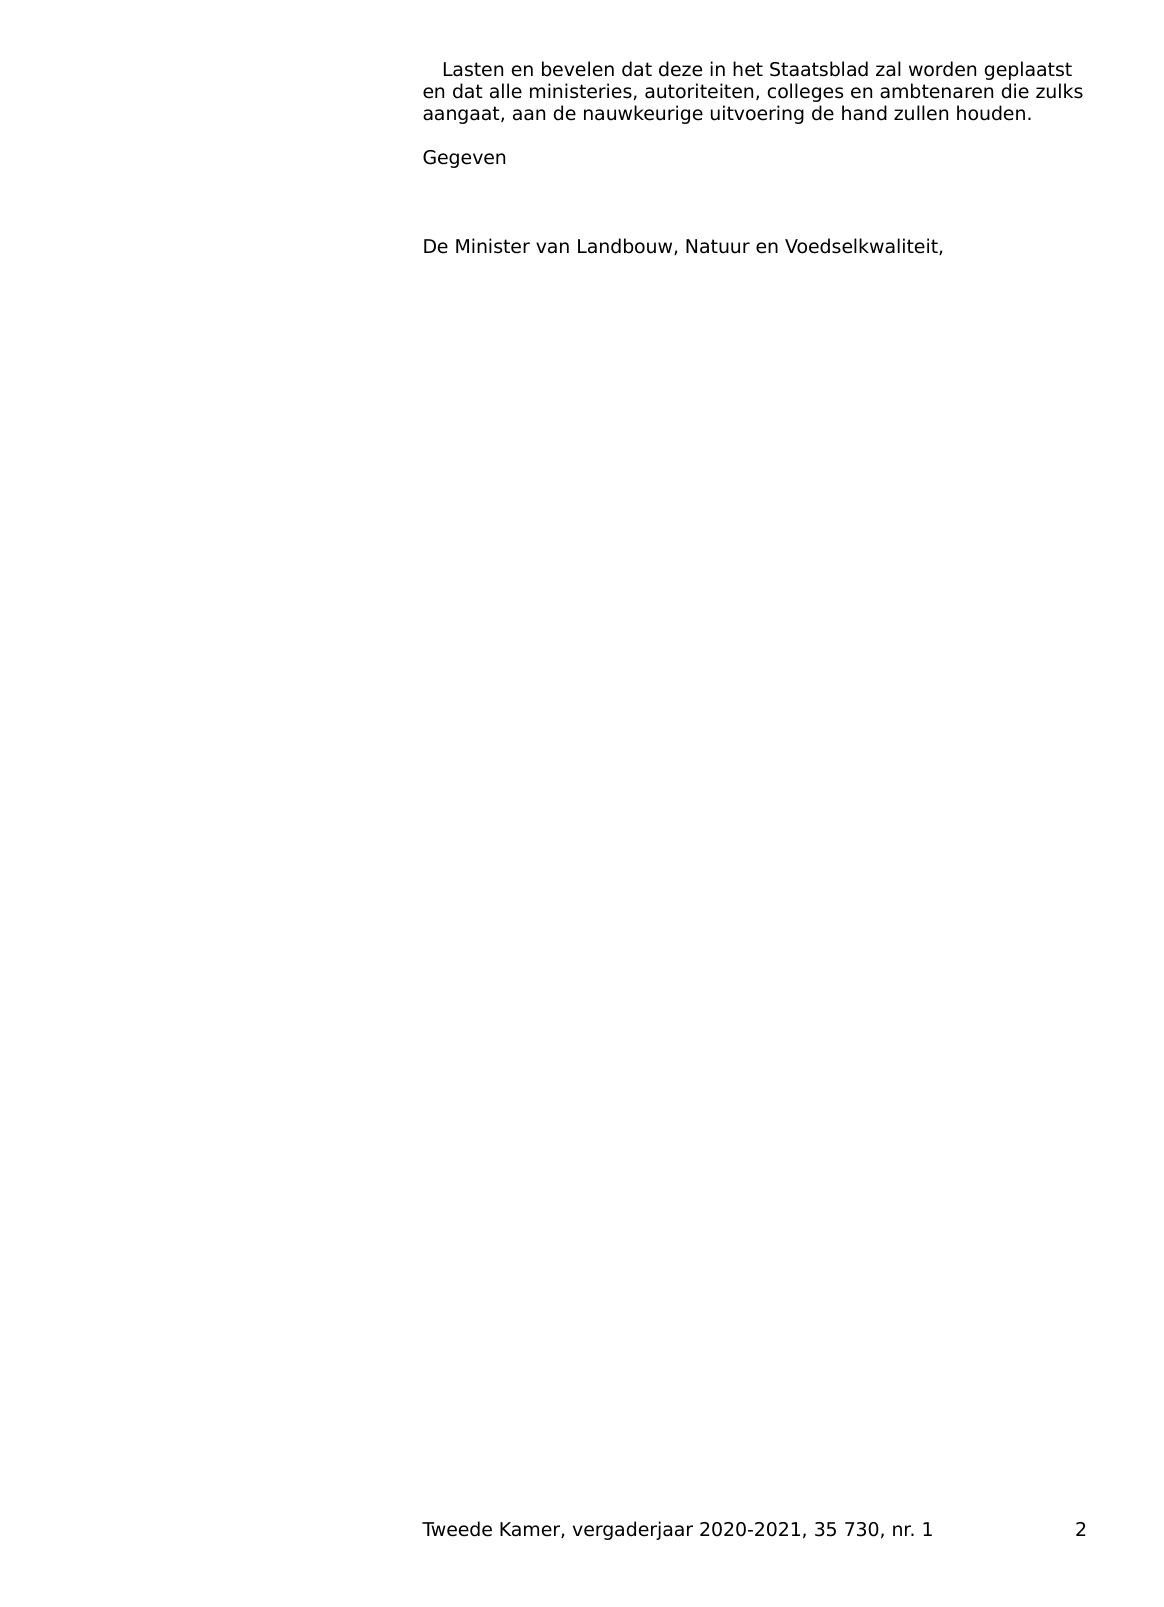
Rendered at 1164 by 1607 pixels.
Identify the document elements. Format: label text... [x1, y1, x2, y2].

text Lasten en bevelen dat deze in het Staatsblad zal worden geplaatst en dat alle ministeries, autoriteiten, colleges en ambtenaren die zulks aangaat, aan de nauwkeurige uitvoering de hand zullen houden. [422, 59, 1087, 125]
text Gegeven [422, 147, 1087, 169]
text De Minister van Landbouw, Natuur en Voedselkwaliteit, [422, 236, 1087, 258]
